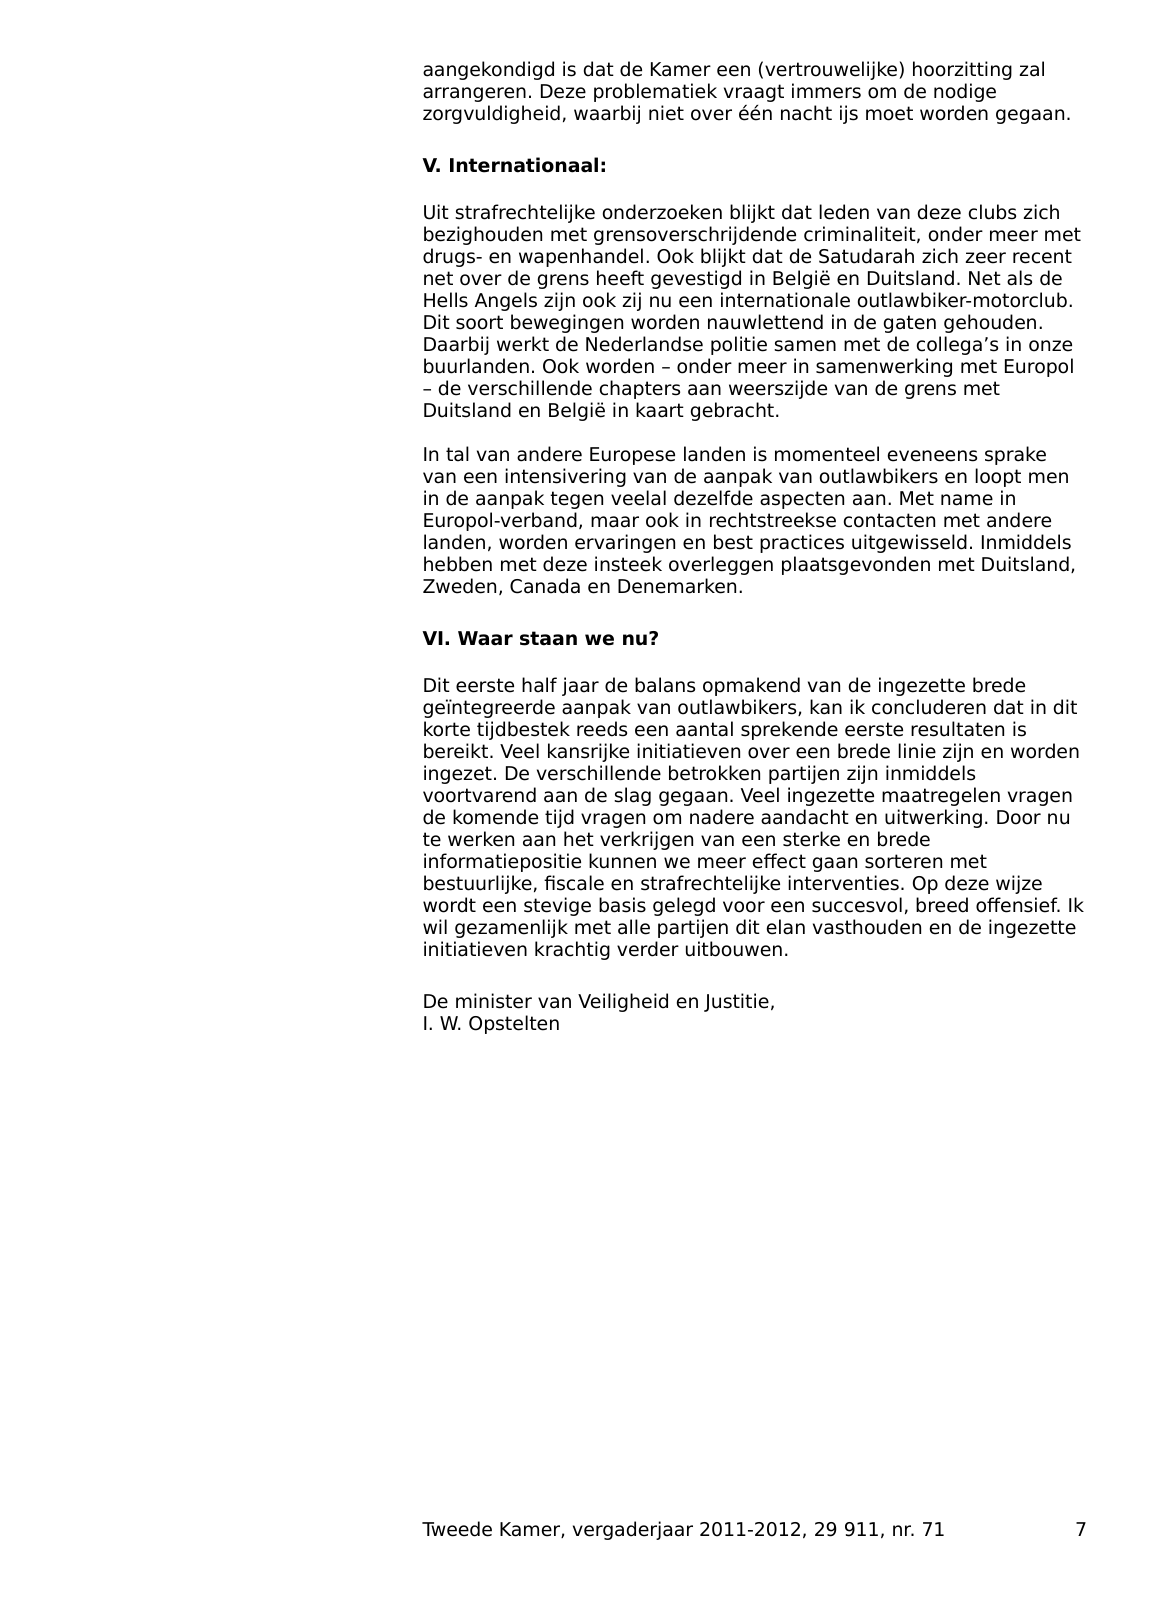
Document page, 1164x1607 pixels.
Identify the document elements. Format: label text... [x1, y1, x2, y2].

subtitle VI. Waar staan we nu? [422, 628, 1087, 650]
subtitle V. Internationaal: [422, 155, 1087, 177]
text In tal van andere Europese landen is momenteel eveneens sprake van een intensivering van de aanpak van outlawbikers en loopt men in de aanpak tegen veelal dezelfde aspecten aan. Met name in Europol-verband, maar ook in rechtstreekse contacten met andere landen, worden ervaringen en best practices uitgewisseld. Inmiddels hebben met deze insteek overleggen plaatsgevonden met Duitsland, Zweden, Canada en Denemarken. [422, 444, 1087, 598]
text Uit strafrechtelijke onderzoeken blijkt dat leden van deze clubs zich bezighouden met grensoverschrijdende criminaliteit, onder meer met drugs- en wapenhandel. Ook blijkt dat de Satudarah zich zeer recent net over de grens heeft gevestigd in België en Duitsland. Net als de Hells Angels zijn ook zij nu een internationale outlawbiker-motorclub. Dit soort bewegingen worden nauwlettend in de gaten gehouden. Daarbij werkt de Nederlandse politie samen met de collega’s in onze buurlanden. Ook worden – onder meer in samenwerking met Europol – de verschillende chapters aan weerszijde van de grens met Duitsland en België in kaart gebracht. [422, 202, 1087, 422]
text De minister van Veiligheid en Justitie, I. W. Opstelten [422, 991, 1087, 1034]
text aangekondigd is dat de Kamer een (vertrouwelijke) hoorzitting zal arrangeren. Deze problematiek vraagt immers om de nodige zorgvuldigheid, waarbij niet over één nacht ijs moet worden gegaan. [422, 59, 1087, 125]
text Dit eerste half jaar de balans opmakend van de ingezette brede geïntegreerde aanpak van outlawbikers, kan ik concluderen dat in dit korte tijdbestek reeds een aantal sprekende eerste resultaten is bereikt. Veel kansrijke initiatieven over een brede linie zijn en worden ingezet. De verschillende betrokken partijen zijn inmiddels voortvarend aan de slag gegaan. Veel ingezette maatregelen vragen de komende tijd vragen om nadere aandacht en uitwerking. Door nu te werken aan het verkrijgen van een sterke en brede informatiepositie kunnen we meer effect gaan sorteren met bestuurlijke, fiscale en strafrechtelijke interventies. Op deze wijze wordt een stevige basis gelegd voor een succesvol, breed offensief. Ik wil gezamenlijk met alle partijen dit elan vasthouden en de ingezette initiatieven krachtig verder uitbouwen. [422, 675, 1087, 961]
